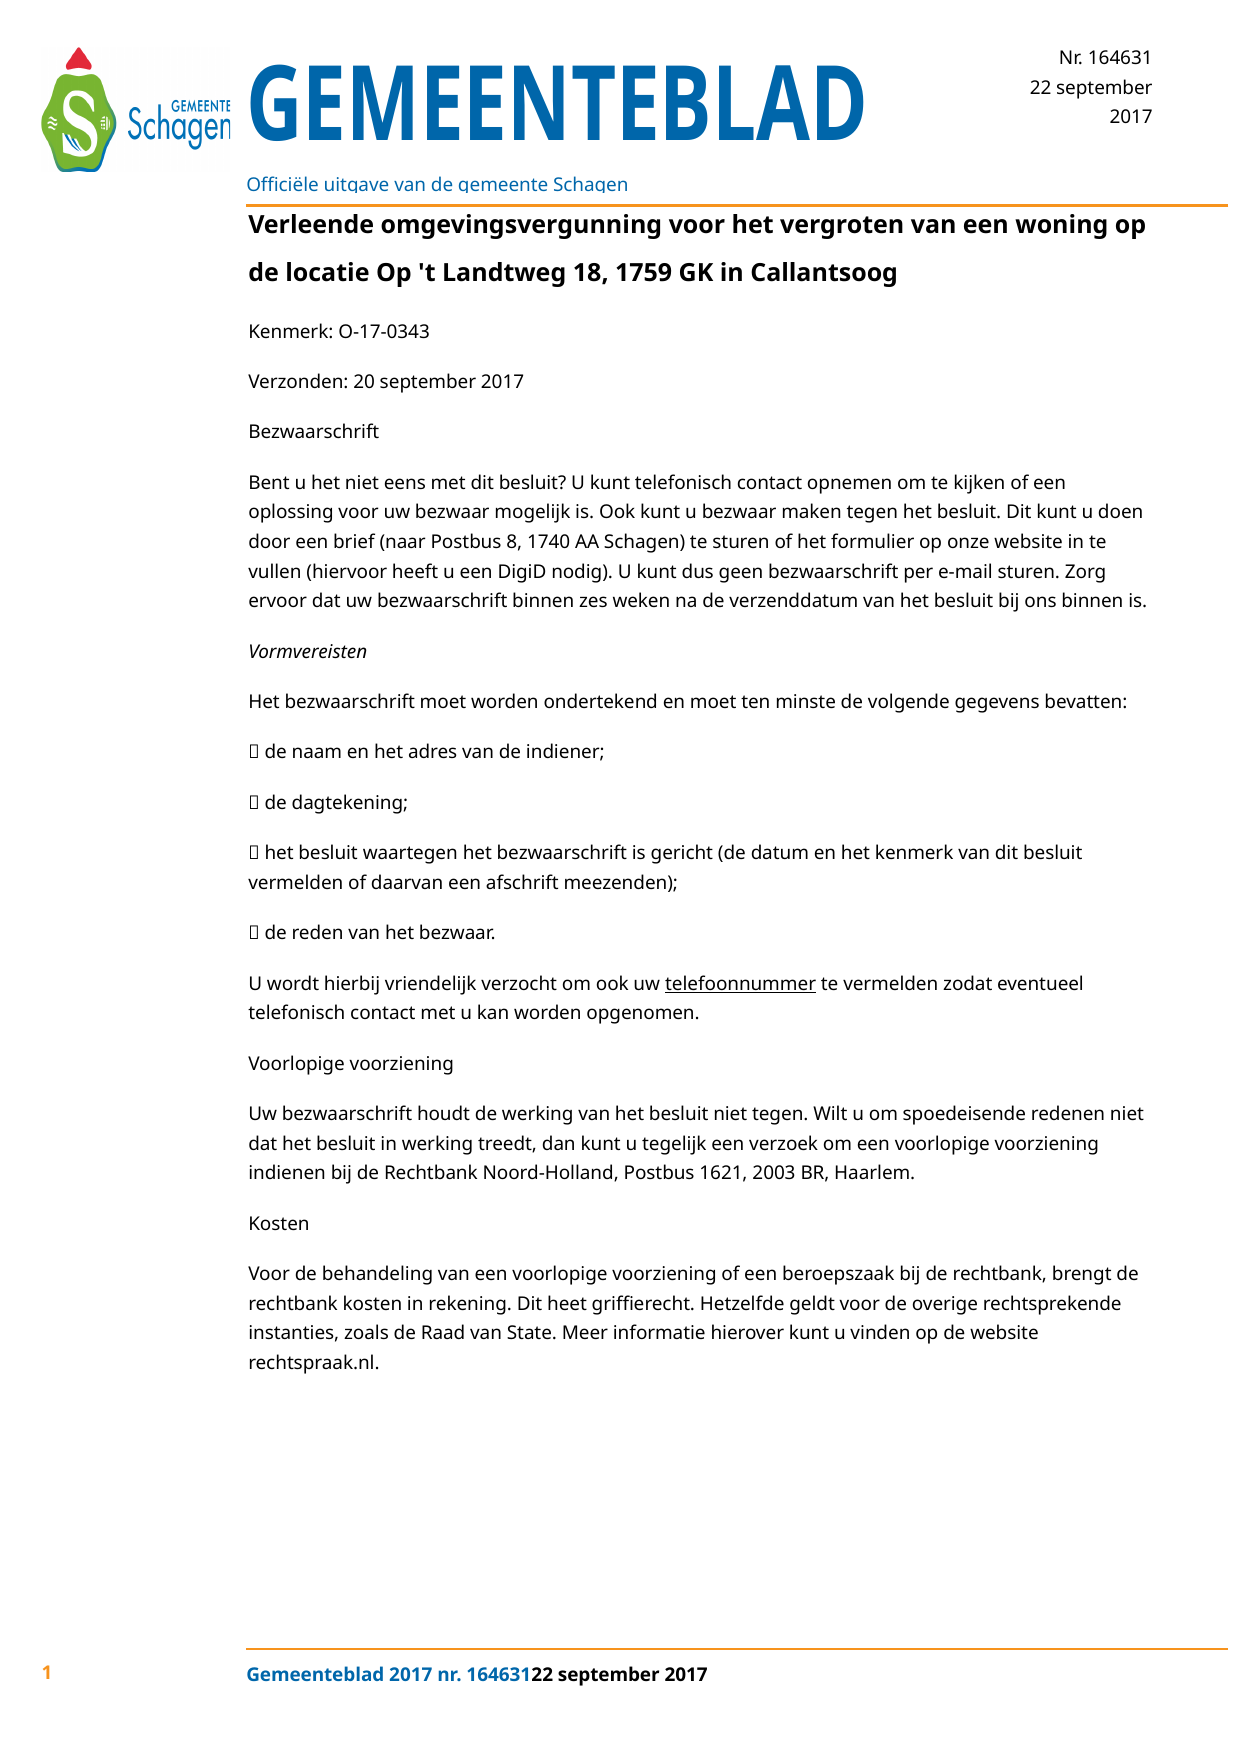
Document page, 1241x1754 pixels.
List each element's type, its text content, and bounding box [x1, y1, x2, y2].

text Voor de behandeling van een voorlopige voorziening of een beroepszaak bij de rechtbank, brengt de rechtbank kosten in rekening. Dit heet griffierecht. Hetzelfde geldt voor de overige rechtsprekende instanties, zoals de Raad van State. Meer informatie hierover kunt u vinden op de website rechtspraak.nl. [248, 1260, 1152, 1375]
text Vormvereisten [248, 638, 1152, 664]
picture [41, 47, 231, 172]
text Verleende omgevingsvergunning voor het vergroten van een woning op de locatie Op 't Landtweg 18, 1759 GK in Callantsoog [248, 207, 1152, 288]
text  het besluit waartegen het bezwaarschrift is gericht (de datum en het kenmerk van dit besluit vermelden of daarvan een afschrift meezenden); [248, 839, 1152, 895]
text  de dagtekening; [248, 789, 1152, 815]
text Kenmerk: O-17-0343 [248, 318, 1152, 344]
text Het bezwaarschrift moet worden ondertekend en moet ten minste de volgende gegevens bevatten: [248, 688, 1152, 714]
text Bezwaarschrift [248, 419, 1152, 444]
text Verzonden: 20 september 2017 [248, 368, 1152, 394]
text Kosten [248, 1210, 1152, 1236]
text Uw bezwaarschrift houdt de werking van het besluit niet tegen. Wilt u om spoedeisende redenen niet dat het besluit in werking treedt, dan kunt u tegelijk een verzoek om een voorlopige voorziening indienen bij de Rechtbank Noord-Holland, Postbus 1621, 2003 BR, Haarlem. [248, 1100, 1152, 1185]
text U wordt hierbij vriendelijk verzocht om ook uw telefoonnummer te vermelden zodat eventueel telefonisch contact met u kan worden opgenomen. [248, 970, 1152, 1025]
text  de reden van het bezwaar. [248, 919, 1152, 945]
text  de naam en het adres van de indiener; [248, 739, 1152, 764]
text Bent u het niet eens met dit besluit? U kunt telefonisch contact opnemen om te kijken of een oplossing voor uw bezwaar mogelijk is. Ook kunt u bezwaar maken tegen het besluit. Dit kunt u doen door een brief (naar Postbus 8, 1740 AA Schagen) te sturen of het formulier op onze website in te vullen (hiervoor heeft u een DigiD nodig). U kunt dus geen bezwaarschrift per e-mail sturen. Zorg ervoor dat uw bezwaarschrift binnen zes weken na de verzenddatum van het besluit bij ons binnen is. [248, 469, 1152, 613]
text Voorlopige voorziening [248, 1050, 1152, 1076]
